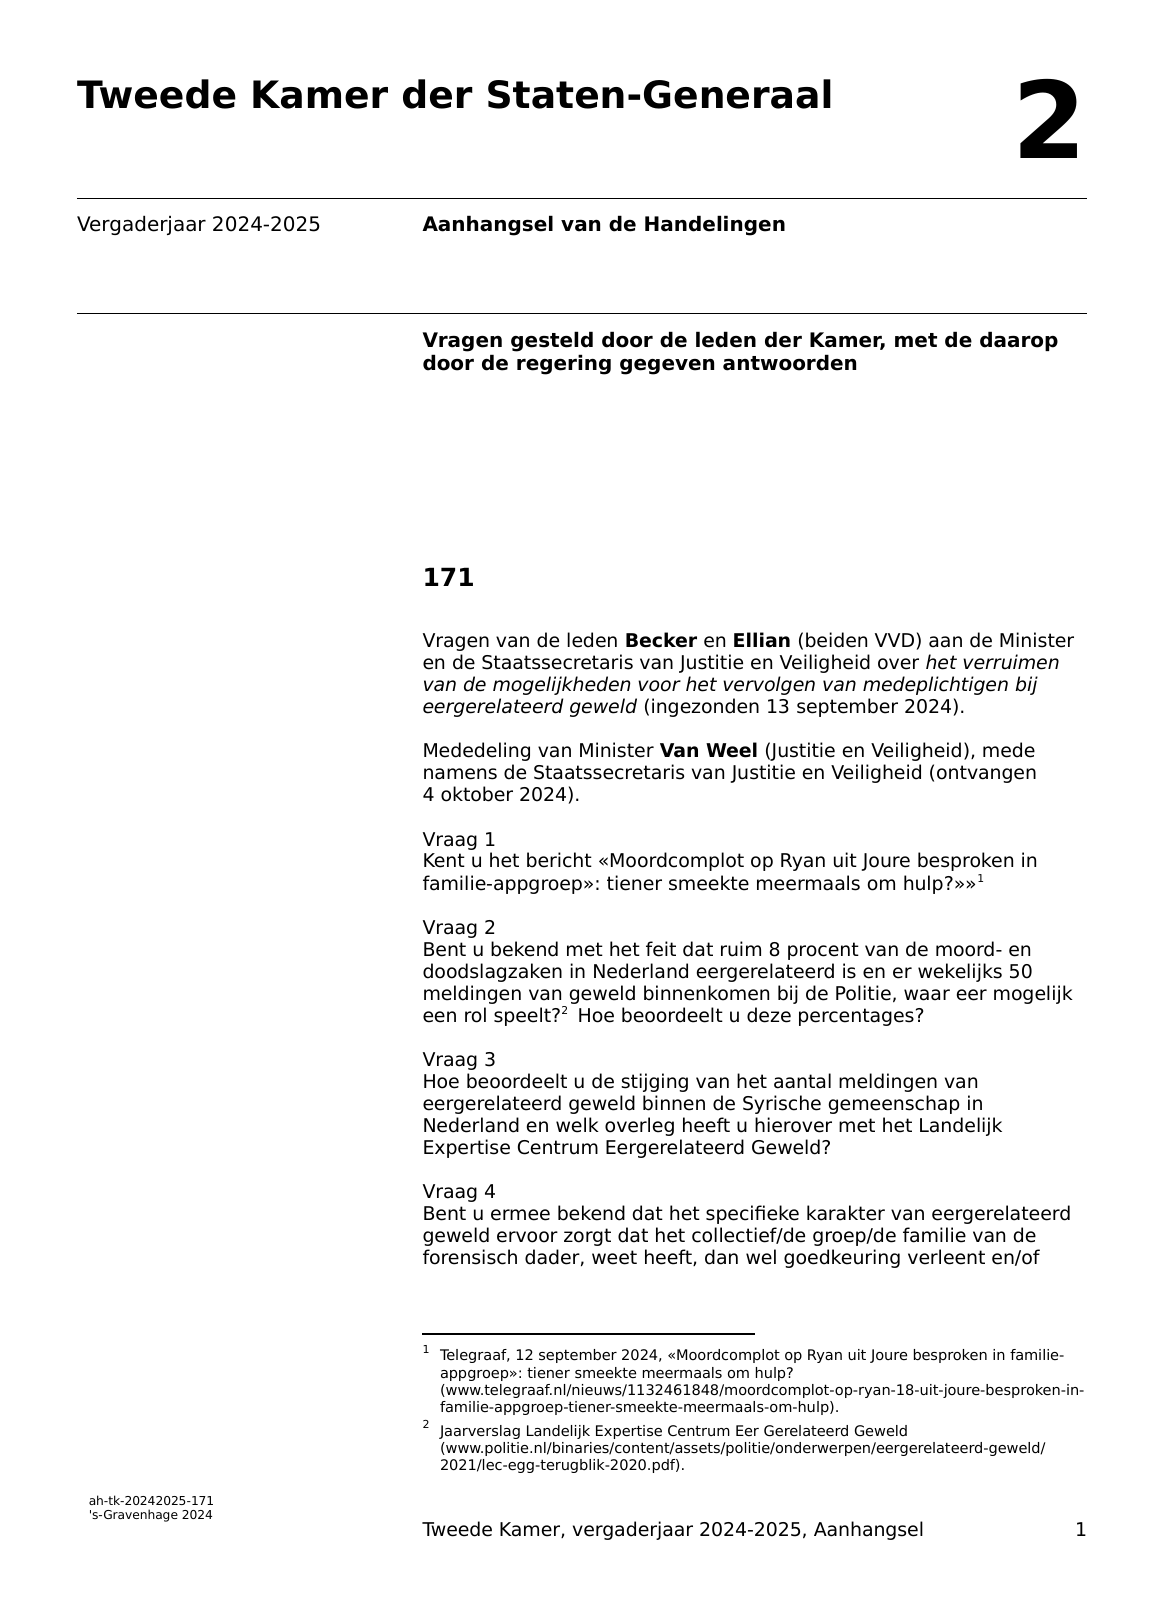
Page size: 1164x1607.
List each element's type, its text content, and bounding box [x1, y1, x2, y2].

text ah-tk-20242025-171 [88, 1494, 323, 1508]
table_header Tweede Kamer der Staten-Generaal [77, 59, 886, 198]
table_cell Vragen gesteld door de leden der Kamer, met de daarop door de regering gegeven antwoorden [422, 314, 1087, 375]
table_cell Vergaderjaar 2024-2025 [77, 199, 422, 313]
text Bent u bekend met het feit dat ruim 8 procent van de moord- en doodslagzaken in Nederland eergerelateerd is en er wekelijks 50 meldingen van geweld binnenkomen bij de Politie, waar eer mogelijk een rol speelt? Hoe beoordeelt u deze percentages? [422, 938, 1087, 1026]
text Vraag 3 [422, 1049, 1087, 1071]
text Vraag 1 [422, 828, 1087, 850]
text Mededeling van Minister Van Weel (Justitie en Veiligheid), mede namens de Staatssecretaris van Justitie en Veiligheid (ontvangen 4 oktober 2024). [422, 740, 1087, 806]
text Vragen van de leden Becker en Ellian (beiden VVD) aan de Minister en de Staatssecretaris van Justitie en Veiligheid over het verruimen van de mogelijkheden voor het vervolgen van medeplichtigen bij eergerelateerd geweld (ingezonden 13 september 2024). [422, 630, 1087, 718]
text Bent u ermee bekend dat het specifieke karakter van eergerelateerd geweld ervoor zorgt dat het collectief/de groep/de familie van de forensisch dader, weet heeft, dan wel goedkeuring verleent en/of [422, 1203, 1087, 1269]
text Vraag 4 [422, 1181, 1087, 1203]
text 's-Gravenhage 2024 [88, 1508, 323, 1522]
text Vraag 2 [422, 917, 1087, 938]
table_cell [77, 314, 422, 375]
table_cell Aanhangsel van de Handelingen [422, 199, 1087, 313]
text Kent u het bericht «Moordcomplot op Ryan uit Joure besproken in familie-appgroep»: tiener smeekte meermaals om hulp?»» [422, 850, 1087, 894]
text 171 [422, 563, 1087, 592]
text Telegraaf, 12 september 2024, «Moordcomplot op Ryan uit Joure besproken in familie-appgroep»: tiener smeekte meermaals om hulp? (www.telegraaf.nl/nieuws/1132461848/moordcomplot-op-ryan-18-uit-joure-besproken-in-familie-appgroep-tiener-smeekte-meermaals-om-hulp). [422, 1343, 1087, 1416]
text Hoe beoordeelt u de stijging van het aantal meldingen van eergerelateerd geweld binnen de Syrische gemeenschap in Nederland en welk overleg heeft u hierover met het Landelijk Expertise Centrum Eergerelateerd Geweld? [422, 1071, 1087, 1158]
table_header 2 [886, 59, 1087, 198]
text Jaarverslag Landelijk Expertise Centrum Eer Gerelateerd Geweld (www.politie.nl/binaries/content/assets/politie/onderwerpen/eergerelateerd-geweld/2021/lec-egg-terugblik-2020.pdf). [422, 1418, 1087, 1474]
